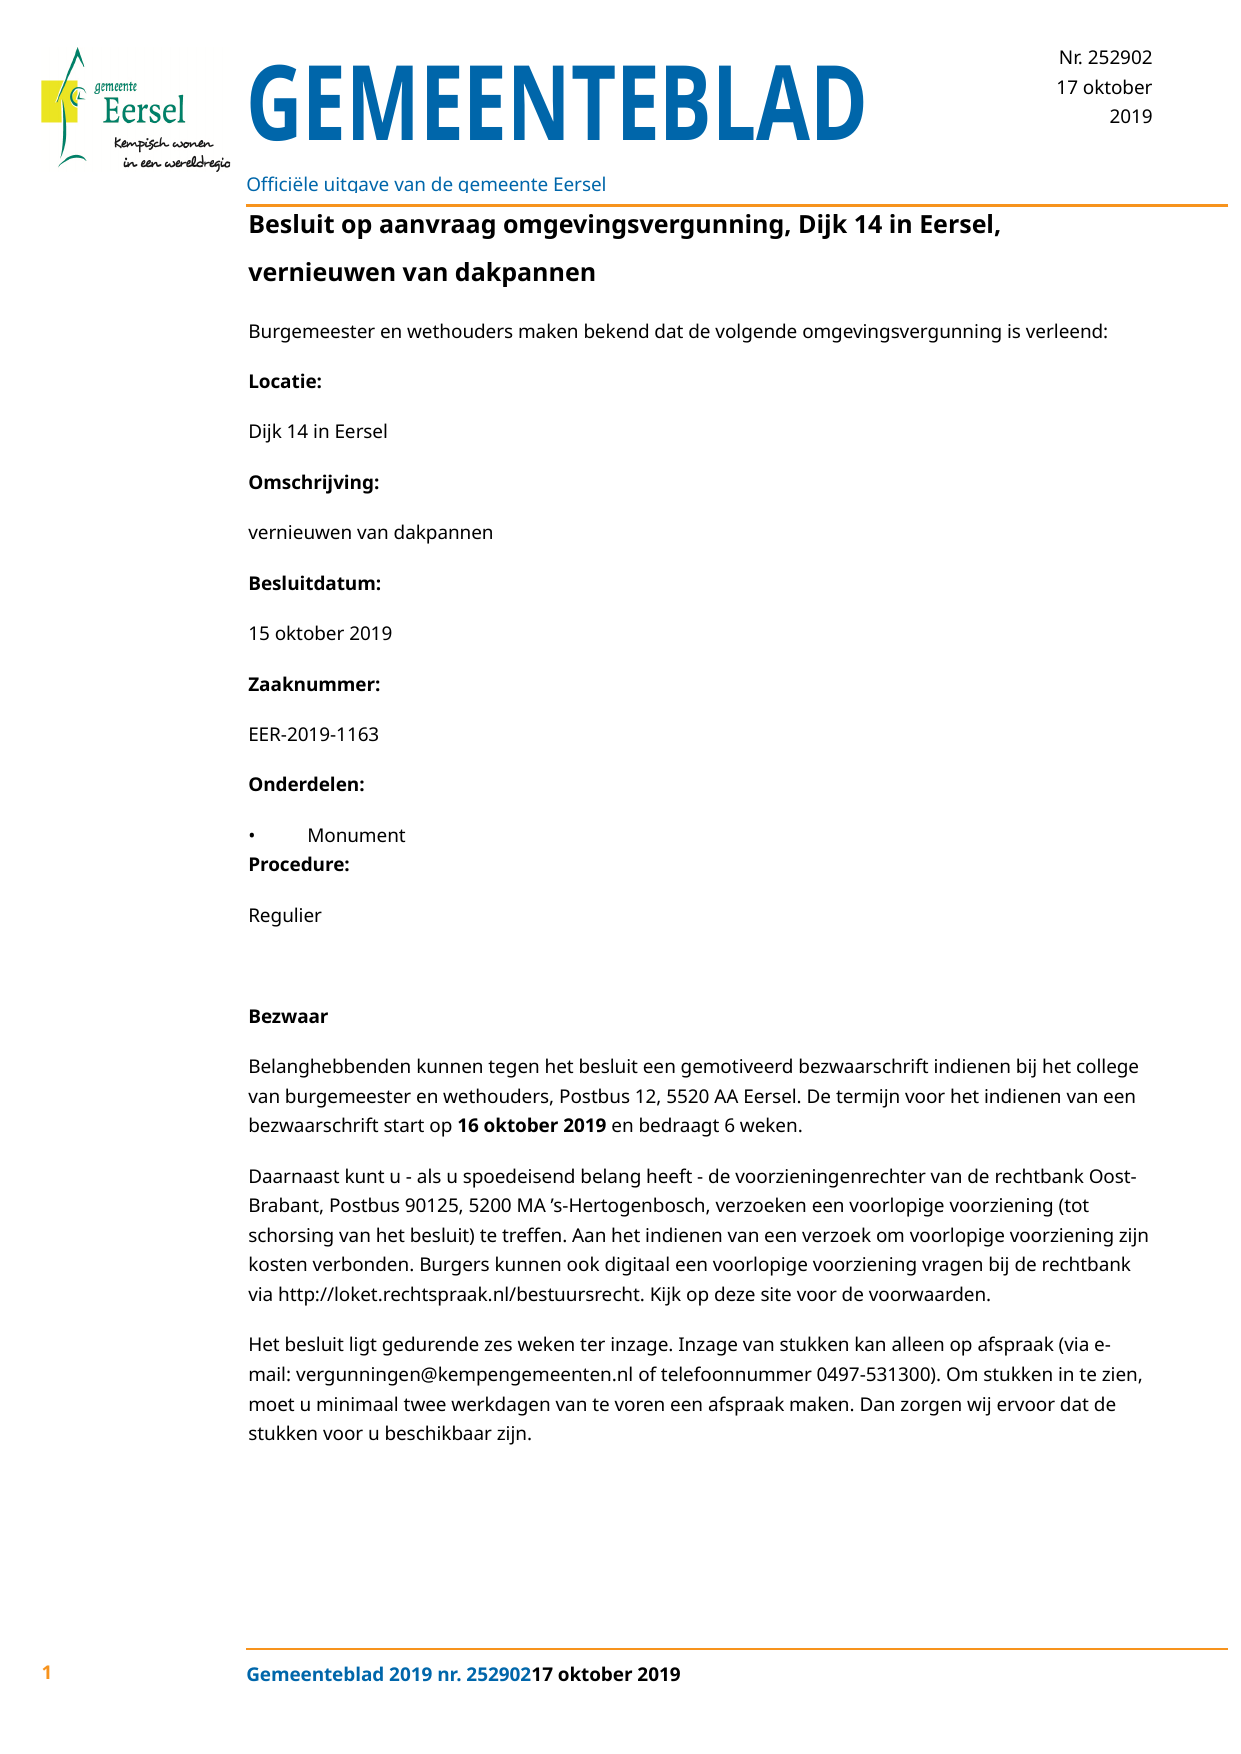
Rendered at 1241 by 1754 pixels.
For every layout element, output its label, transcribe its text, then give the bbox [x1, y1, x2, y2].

text Belanghebbenden kunnen tegen het besluit een gemotiveerd bezwaarschrift indienen bij het college van burgemeester en wethouders, Postbus 12, 5520 AA Eersel. De termijn voor het indienen van een bezwaarschrift start op 16 oktober 2019 en bedraagt 6 weken. [248, 1053, 1152, 1138]
text Zaaknummer: [248, 671, 1152, 697]
picture [41, 47, 231, 172]
text Onderdelen: [248, 772, 1152, 797]
text Bezwaar [248, 1003, 1152, 1029]
text Locatie: [248, 368, 1152, 394]
text vernieuwen van dakpannen [248, 519, 1152, 545]
text Besluit op aanvraag omgevingsvergunning, Dijk 14 in Eersel, vernieuwen van dakpannen [248, 207, 1152, 288]
text Het besluit ligt gedurende zes weken ter inzage. Inzage van stukken kan alleen op afspraak (via e-mail: vergunningen@kempengemeenten.nl of telefoonnummer 0497-531300). Om stukken in te zien, moet u minimaal twee werkdagen van te voren een afspraak maken. Dan zorgen wij ervoor dat de stukken voor u beschikbaar zijn. [248, 1332, 1152, 1446]
text Besluitdatum: [248, 570, 1152, 596]
text Burgemeester en wethouders maken bekend dat de volgende omgevingsvergunning is verleend: [248, 318, 1152, 344]
text Daarnaast kunt u - als u spoedeisend belang heeft - de voorzieningenrechter van de rechtbank Oost-Brabant, Postbus 90125, 5200 MA ’s-Hertogenbosch, verzoeken een voorlopige voorziening (tot schorsing van het besluit) te treffen. Aan het indienen van een verzoek om voorlopige voorziening zijn kosten verbonden. Burgers kunnen ook digitaal een voorlopige voorziening vragen bij de rechtbank via http://loket.rechtspraak.nl/bestuursrecht. Kijk op deze site voor de voorwaarden. [248, 1163, 1152, 1307]
text Omschrijving: [248, 469, 1152, 495]
text Regulier [248, 902, 1152, 928]
text 15 oktober 2019 [248, 620, 1152, 646]
text EER-2019-1163 [248, 721, 1152, 747]
list Monument [248, 822, 1152, 848]
text Dijk 14 in Eersel [248, 419, 1152, 444]
text Procedure: [248, 852, 1152, 877]
